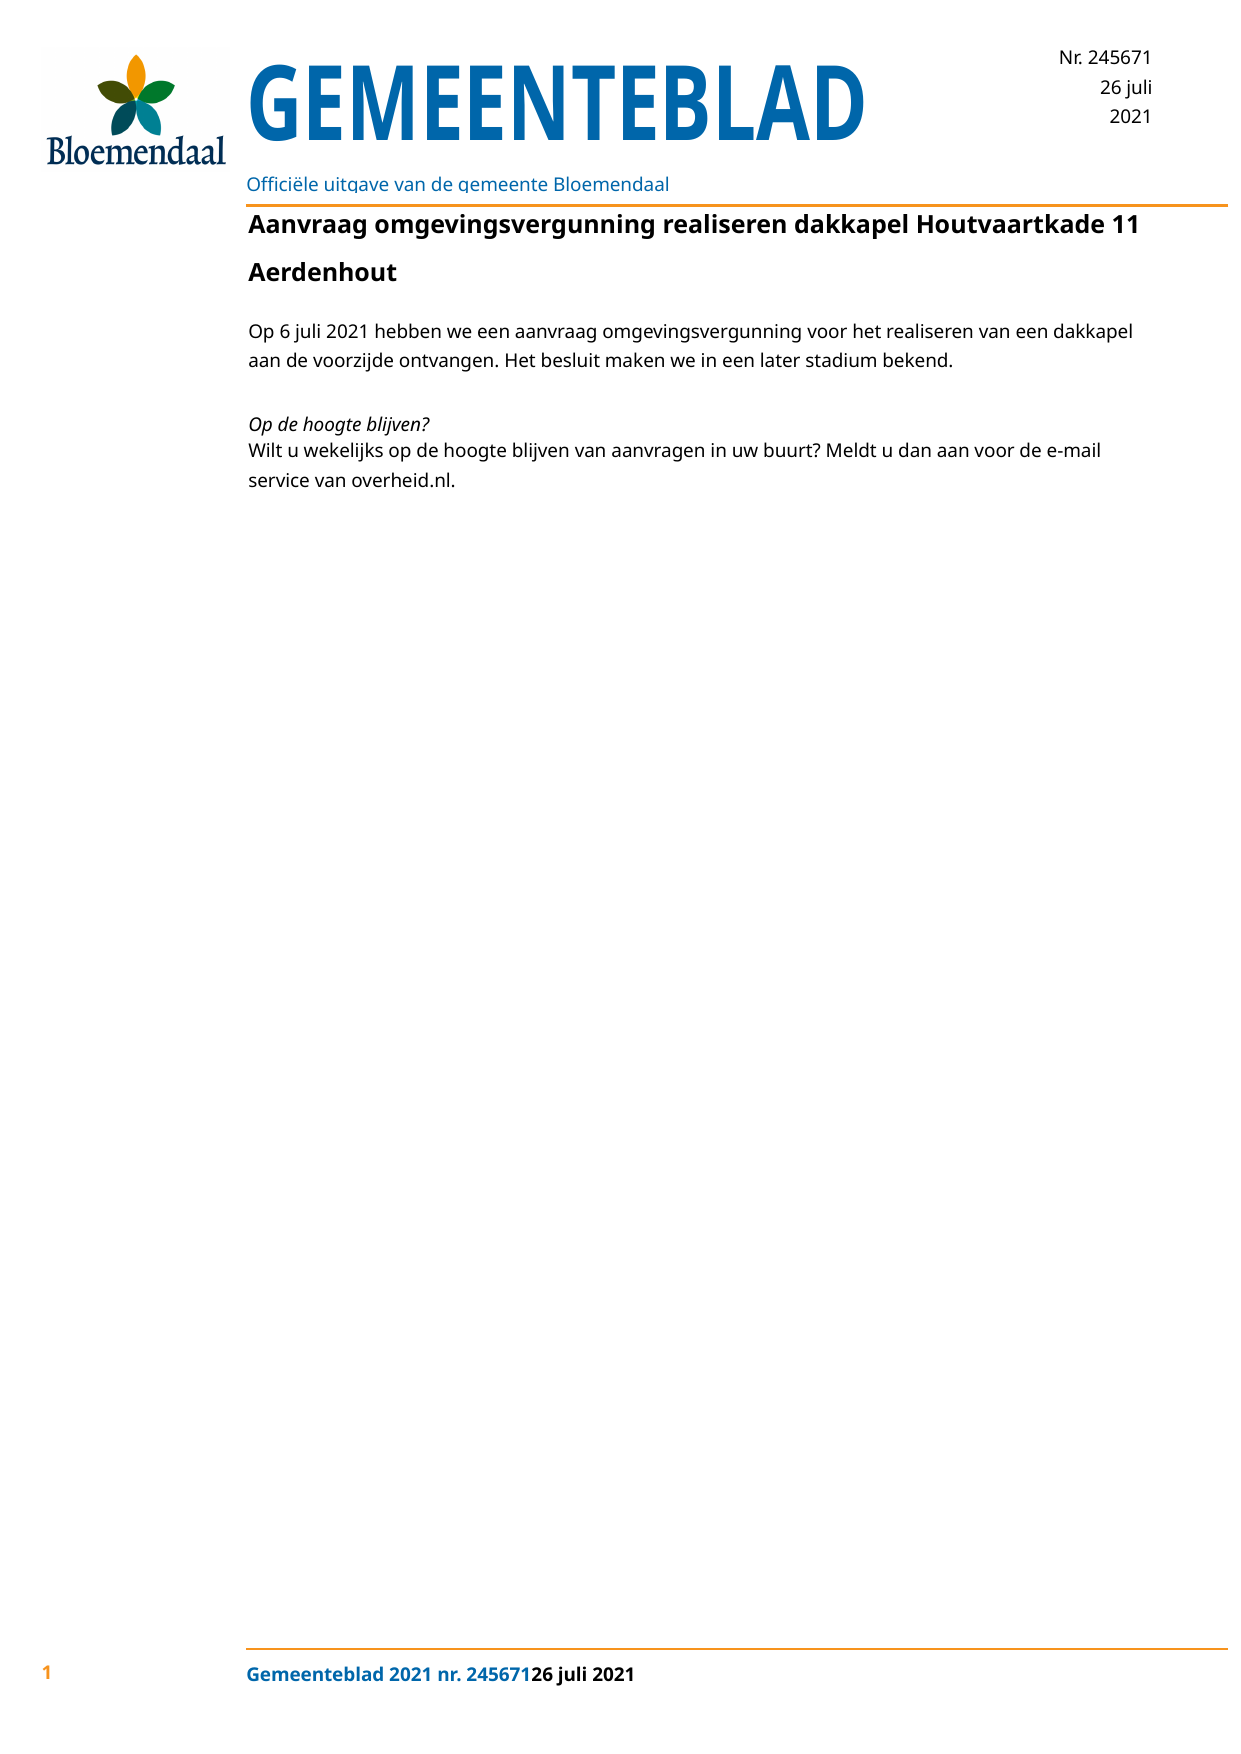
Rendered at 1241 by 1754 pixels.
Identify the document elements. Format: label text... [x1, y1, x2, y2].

picture [41, 47, 231, 172]
text Op 6 juli 2021 hebben we een aanvraag omgevingsvergunning voor het realiseren van een dakkapel aan de voorzijde ontvangen. Het besluit maken we in een later stadium bekend. [248, 318, 1152, 373]
text Aanvraag omgevingsvergunning realiseren dakkapel Houtvaartkade 11 Aerdenhout [248, 207, 1152, 288]
text Wilt u wekelijks op de hoogte blijven van aanvragen in uw buurt? Meldt u dan aan voor de e-mail service van overheid.nl. [248, 437, 1152, 492]
text Op de hoogte blijven? [248, 411, 1152, 437]
